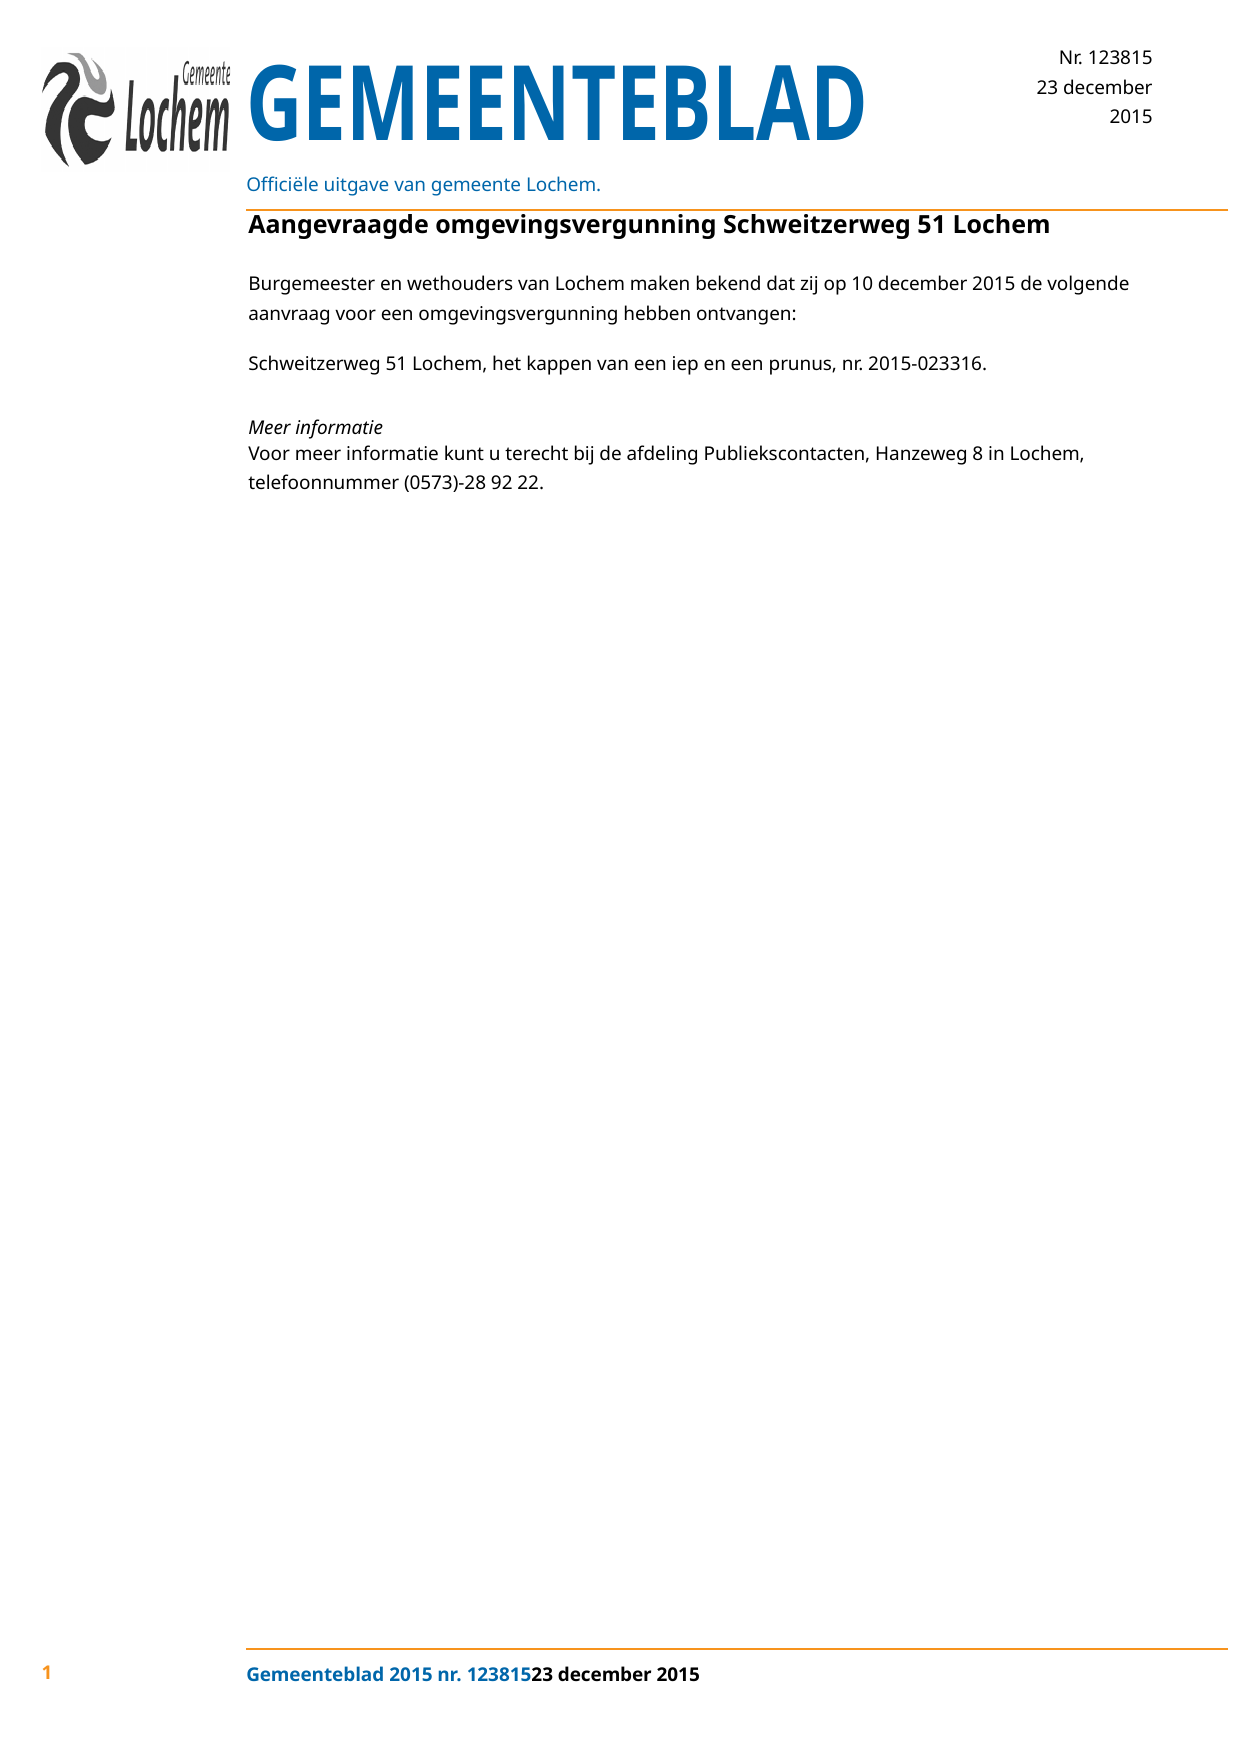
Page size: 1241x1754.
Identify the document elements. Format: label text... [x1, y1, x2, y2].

text Aangevraagde omgevingsvergunning Schweitzerweg 51 Lochem [248, 211, 1152, 241]
text Schweitzerweg 51 Lochem, het kappen van een iep en een prunus, nr. 2015-023316. [248, 350, 1152, 376]
picture [41, 47, 231, 172]
text Meer informatie [248, 414, 1152, 440]
text Burgemeester en wethouders van Lochem maken bekend dat zij op 10 december 2015 de volgende aanvraag voor een omgevingsvergunning hebben ontvangen: [248, 270, 1152, 326]
text Voor meer informatie kunt u terecht bij de afdeling Publiekscontacten, Hanzeweg 8 in Lochem, telefoonnummer (0573)-28 92 22. [248, 440, 1152, 495]
